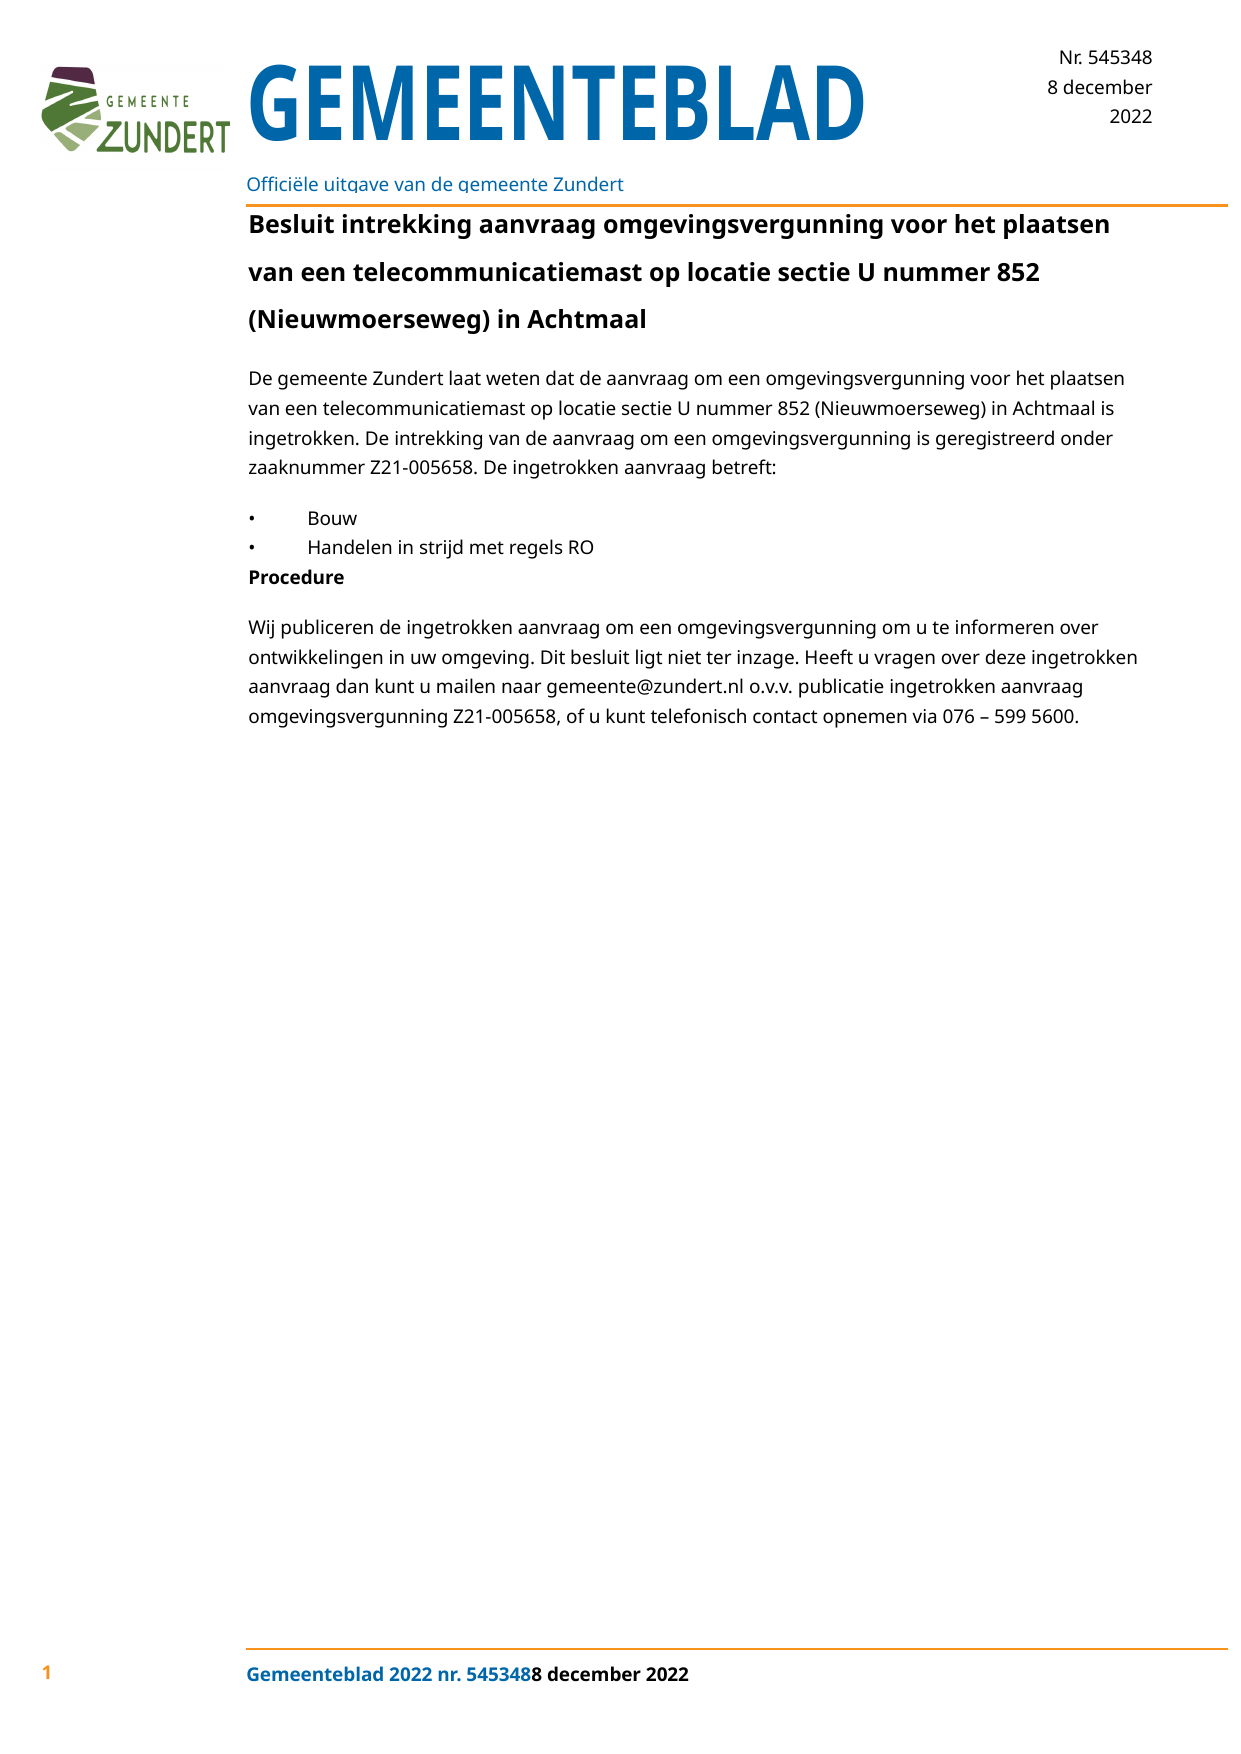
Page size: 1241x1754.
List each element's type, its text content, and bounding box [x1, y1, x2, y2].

list Handelen in strijd met regels RO [248, 534, 1152, 560]
text Wij publiceren de ingetrokken aanvraag om een omgevingsvergunning om u te informeren over ontwikkelingen in uw omgeving. Dit besluit ligt niet ter inzage. Heeft u vragen over deze ingetrokken aanvraag dan kunt u mailen naar gemeente@zundert.nl o.v.v. publicatie ingetrokken aanvraag omgevingsvergunning Z21-005658, of u kunt telefonisch contact opnemen via 076 – 599 5600. [248, 614, 1152, 729]
picture [41, 47, 231, 172]
text De gemeente Zundert laat weten dat de aanvraag om een omgevingsvergunning voor het plaatsen van een telecommunicatiemast op locatie sectie U nummer 852 (Nieuwmoerseweg) in Achtmaal is ingetrokken. De intrekking van de aanvraag om een omgevingsvergunning is geregistreerd onder zaaknummer Z21-005658. De ingetrokken aanvraag betreft: [248, 366, 1152, 480]
text Besluit intrekking aanvraag omgevingsvergunning voor het plaatsen van een telecommunicatiemast op locatie sectie U nummer 852 (Nieuwmoerseweg) in Achtmaal [248, 207, 1152, 336]
list Bouw [248, 505, 1152, 530]
text Procedure [248, 564, 1152, 589]
